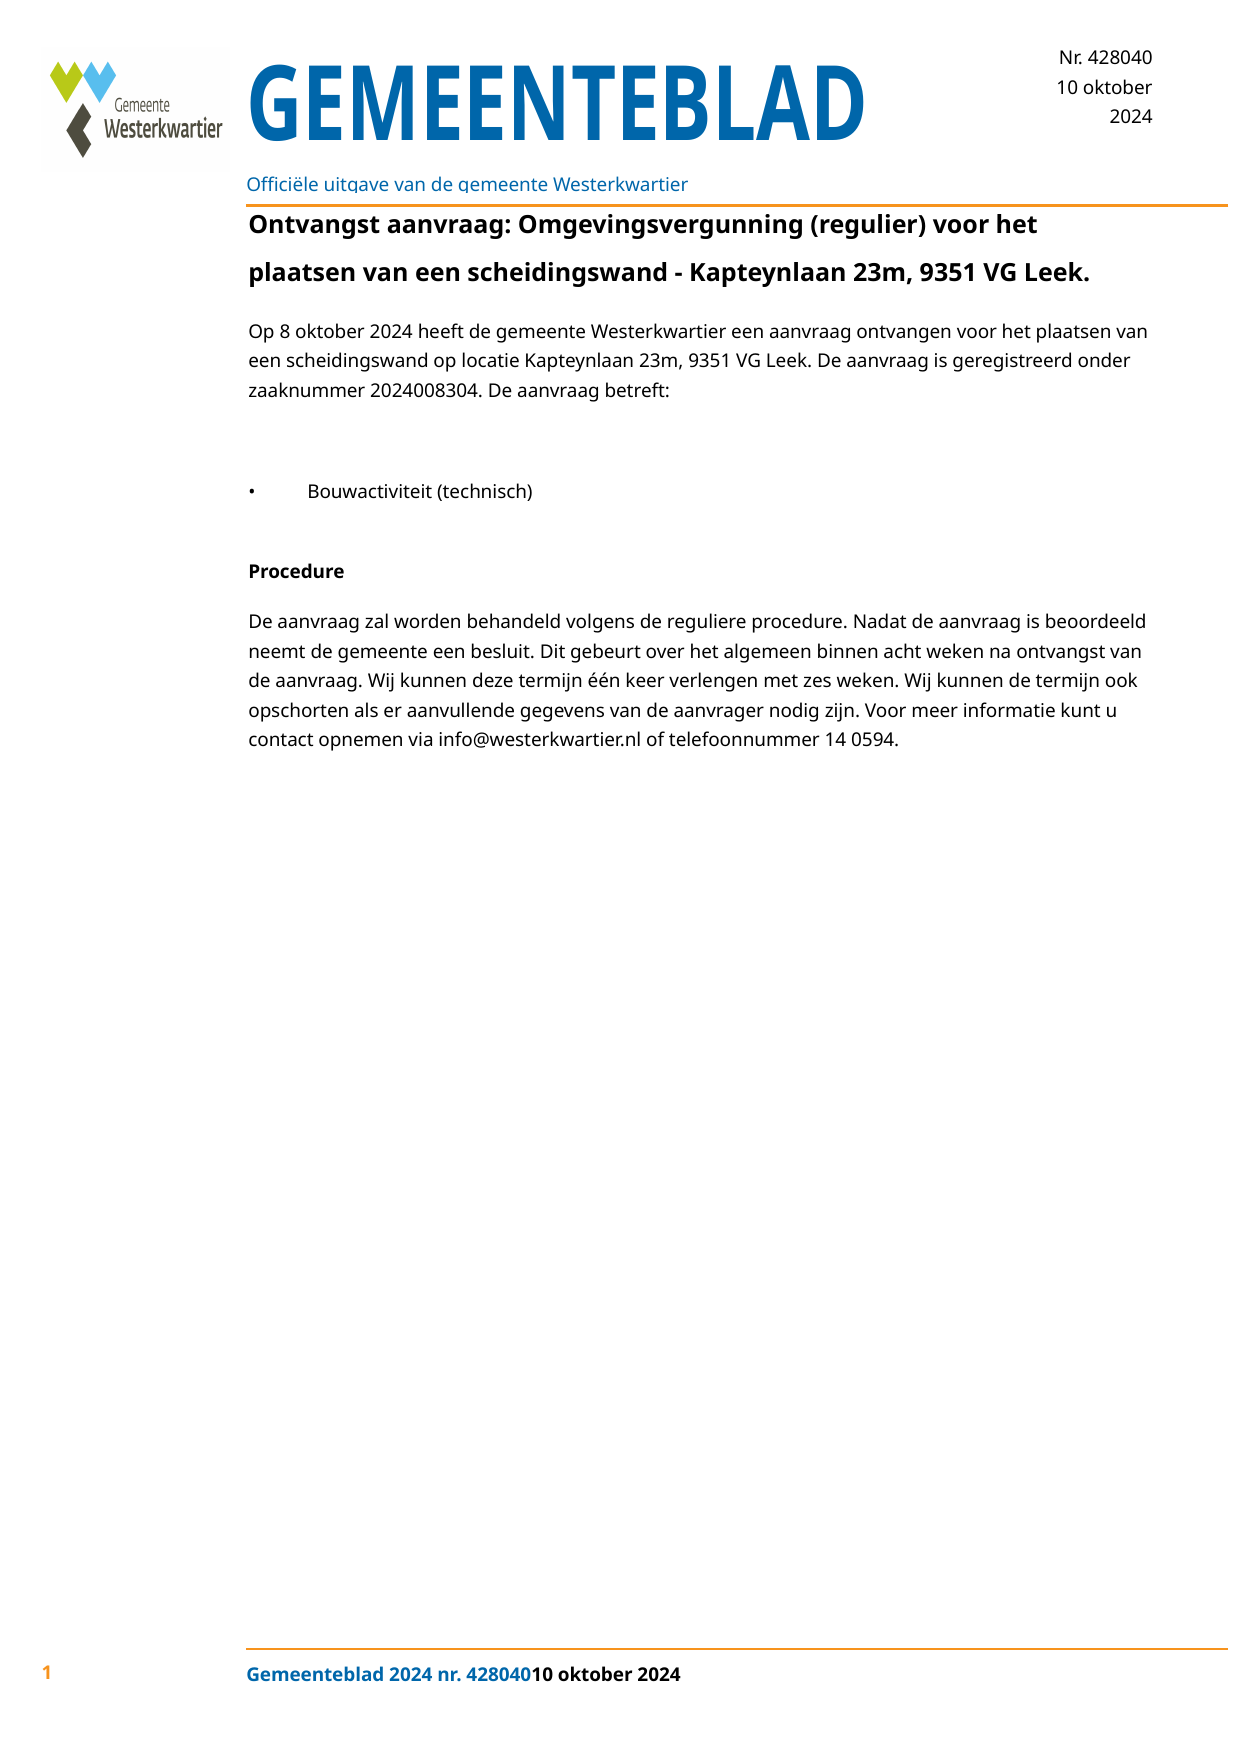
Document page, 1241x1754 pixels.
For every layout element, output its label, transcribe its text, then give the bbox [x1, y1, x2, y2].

text Procedure [248, 558, 1152, 584]
text De aanvraag zal worden behandeld volgens de reguliere procedure. Nadat de aanvraag is beoordeeld neemt de gemeente een besluit. Dit gebeurt over het algemeen binnen acht weken na ontvangst van de aanvraag. Wij kunnen deze termijn één keer verlengen met zes weken. Wij kunnen de termijn ook opschorten als er aanvullende gegevens van de aanvrager nodig zijn. Voor meer informatie kunt u contact opnemen via info@westerkwartier.nl of telefoonnummer 14 0594. [248, 608, 1152, 752]
picture [41, 47, 231, 172]
text Ontvangst aanvraag: Omgevingsvergunning (regulier) voor het plaatsen van een scheidingswand - Kapteynlaan 23m, 9351 VG Leek. [248, 207, 1152, 288]
list Bouwactiviteit (technisch) [248, 478, 1152, 504]
text Op 8 oktober 2024 heeft de gemeente Westerkwartier een aanvraag ontvangen voor het plaatsen van een scheidingswand op locatie Kapteynlaan 23m, 9351 VG Leek. De aanvraag is geregistreerd onder zaaknummer 2024008304. De aanvraag betreft: [248, 318, 1152, 403]
